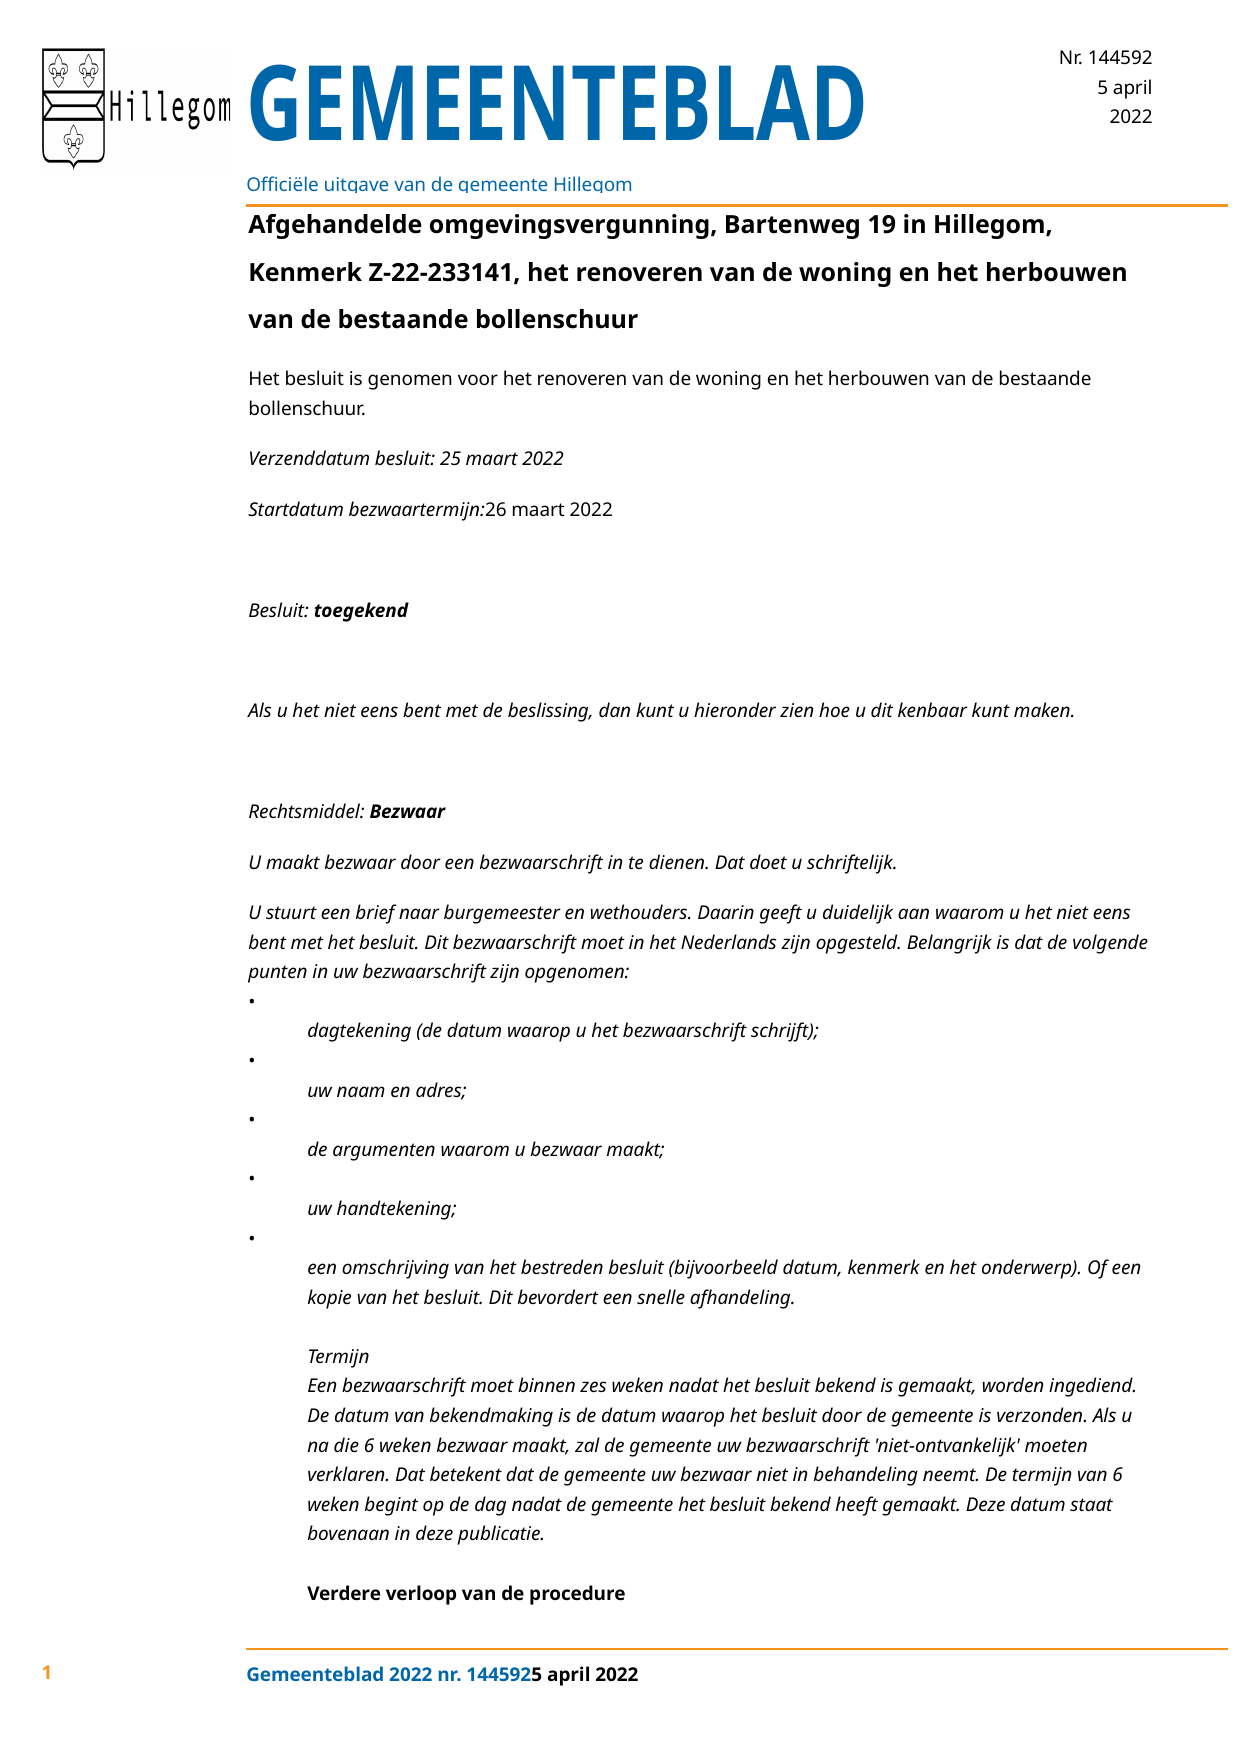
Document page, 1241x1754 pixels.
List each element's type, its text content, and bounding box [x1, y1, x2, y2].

text Afgehandelde omgevingsvergunning, Bartenweg 19 in Hillegom, Kenmerk Z-22-233141, het renoveren van de woning en het herbouwen van de bestaande bollenschuur [248, 207, 1152, 336]
text Als u het niet eens bent met de beslissing, dan kunt u hieronder zien hoe u dit kenbaar kunt maken. [248, 698, 1152, 723]
text U maakt bezwaar door een bezwaarschrift in te dienen. Dat doet u schriftelijk. [248, 849, 1152, 874]
list dagtekening (de datum waarop u het bezwaarschrift schrijft); [248, 1018, 1152, 1043]
list een omschrijving van het bestreden besluit (bijvoorbeeld datum, kenmerk en het onderwerp). Of een kopie van het besluit. Dit bevordert een snelle afhandeling. [248, 1254, 1152, 1309]
list Termijn [248, 1343, 1152, 1369]
list Verdere verloop van de procedure [248, 1580, 1152, 1605]
text Verzenddatum besluit: 25 maart 2022 [248, 446, 1152, 471]
text Rechtsmiddel: Bezwaar [248, 798, 1152, 824]
list de argumenten waarom u bezwaar maakt; [248, 1136, 1152, 1162]
text Besluit: toegekend [248, 597, 1152, 622]
list uw handtekening; [248, 1195, 1152, 1221]
picture [41, 47, 231, 172]
list uw naam en adres; [248, 1077, 1152, 1102]
list Een bezwaarschrift moet binnen zes weken nadat het besluit bekend is gemaakt, worden ingediend. De datum van bekendmaking is de datum waarop het besluit door de gemeente is verzonden. Als u na die 6 weken bezwaar maakt, zal de gemeente uw bezwaarschrift 'niet-ontvankelijk' moeten verklaren. Dat betekent dat de gemeente uw bezwaar niet in behandeling neemt. De termijn van 6 weken begint op de dag nadat de gemeente het besluit bekend heeft gemaakt. Deze datum staat bovenaan in deze publicatie. [248, 1373, 1152, 1546]
text U stuurt een brief naar burgemeester en wethouders. Daarin geeft u duidelijk aan waarom u het niet eens bent met het besluit. Dit bezwaarschrift moet in het Nederlands zijn opgesteld. Belangrijk is dat de volgende punten in uw bezwaarschrift zijn opgenomen: [248, 899, 1152, 984]
text Startdatum bezwaartermijn:26 maart 2022 [248, 496, 1152, 522]
text Het besluit is genomen voor het renoveren van de woning en het herbouwen van de bestaande bollenschuur. [248, 366, 1152, 421]
